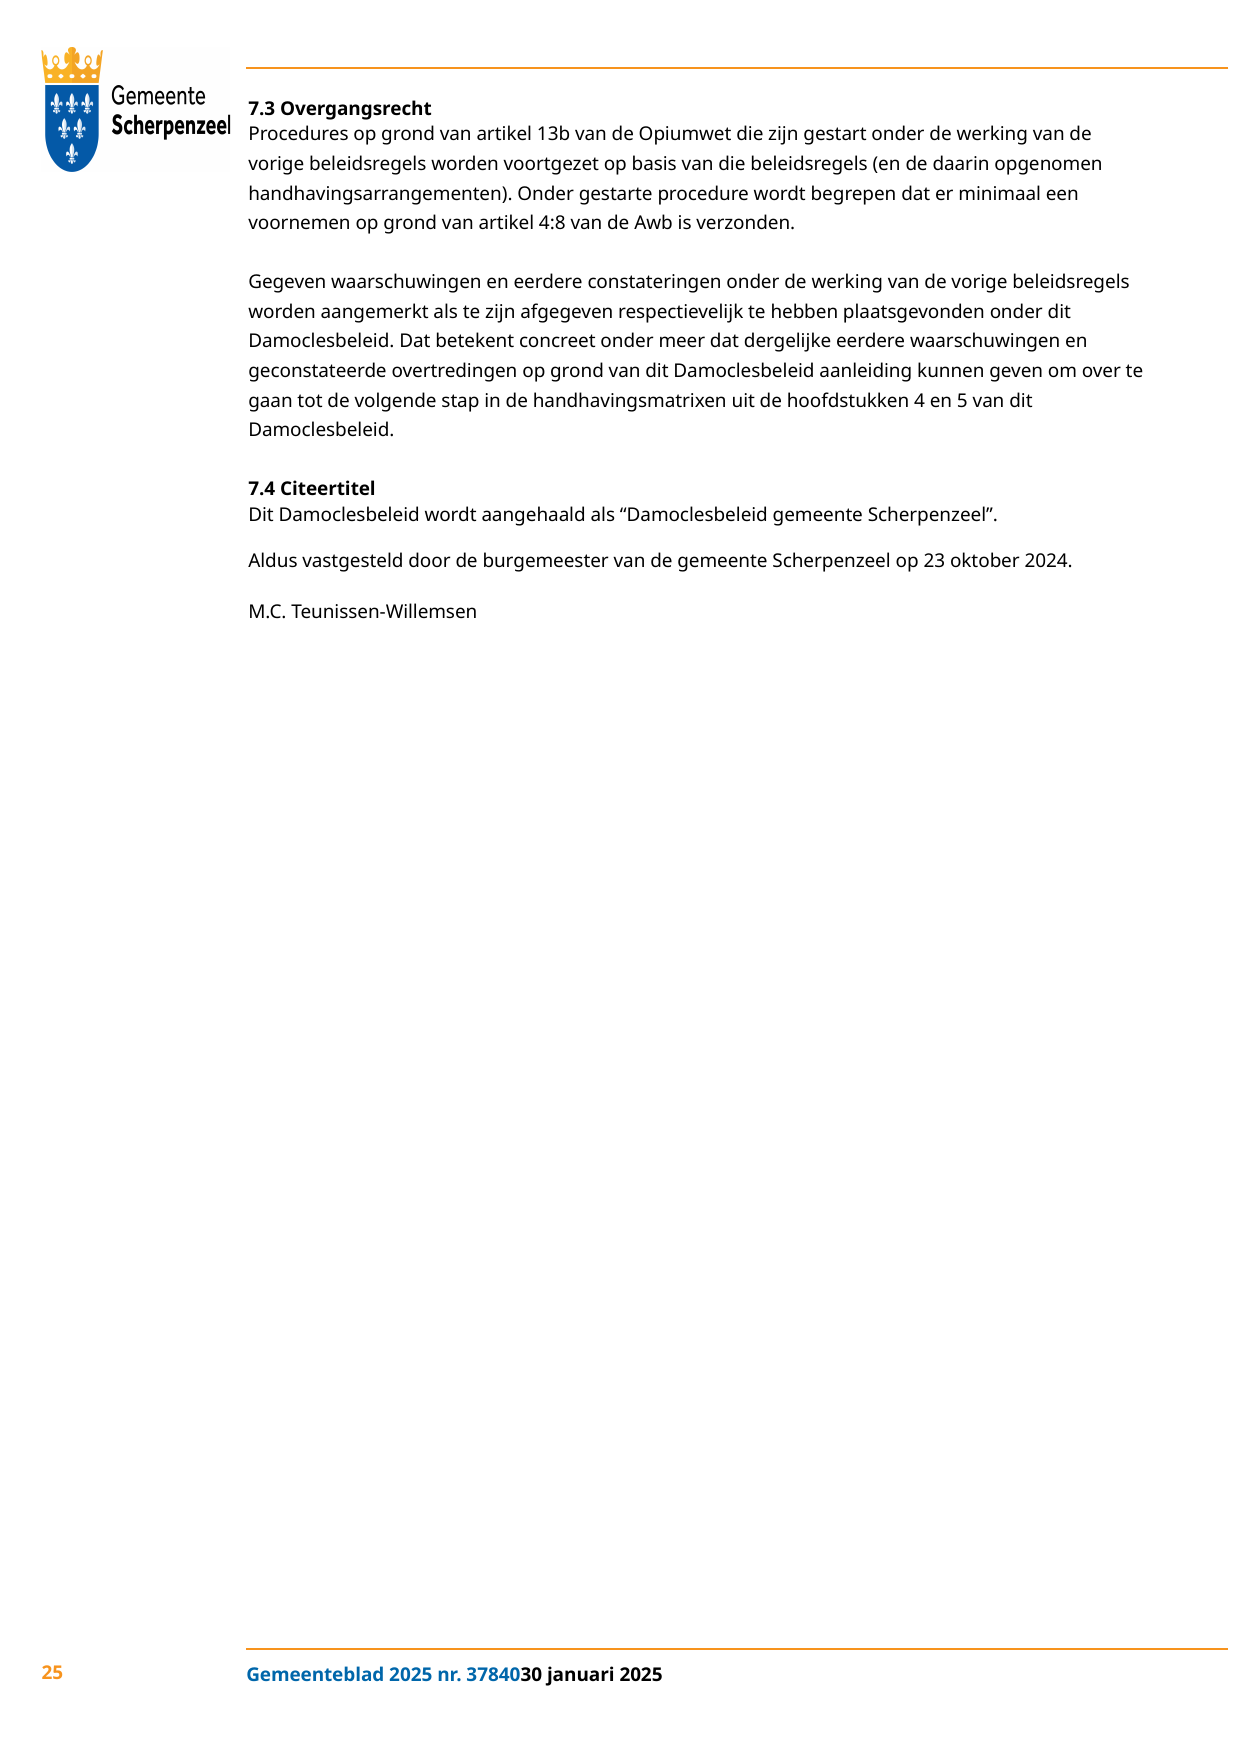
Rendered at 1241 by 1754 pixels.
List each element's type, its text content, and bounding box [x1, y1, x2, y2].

text 7.4 Citeertitel [248, 476, 1152, 501]
text Gegeven waarschuwingen en eerdere constateringen onder de werking van de vorige beleidsregels worden aangemerkt als te zijn afgegeven respectievelijk te hebben plaatsgevonden onder dit Damoclesbeleid. Dat betekent concreet onder meer dat dergelijke eerdere waarschuwingen en geconstateerde overtredingen op grond van dit Damoclesbeleid aanleiding kunnen geven om over te gaan tot de volgende stap in de handhavingsmatrixen uit de hoofdstukken 4 en 5 van dit Damoclesbeleid. [248, 268, 1152, 442]
text Dit Damoclesbeleid wordt aangehaald als “Damoclesbeleid gemeente Scherpenzeel”. [248, 501, 1152, 527]
text 7.3 Overgangsrecht [248, 95, 1152, 121]
text Procedures op grond van artikel 13b van de Opiumwet die zijn gestart onder de werking van de vorige beleidsregels worden voortgezet op basis van die beleidsregels (en de daarin opgenomen handhavingsarrangementen). Onder gestarte procedure wordt begrepen dat er minimaal een voornemen op grond van artikel 4:8 van de Awb is verzonden. [248, 121, 1152, 235]
text Aldus vastgesteld door de burgemeester van de gemeente Scherpenzeel op 23 oktober 2024. [248, 547, 1152, 573]
picture [41, 47, 231, 172]
text M.C. Teunissen-Willemsen [248, 598, 1152, 624]
